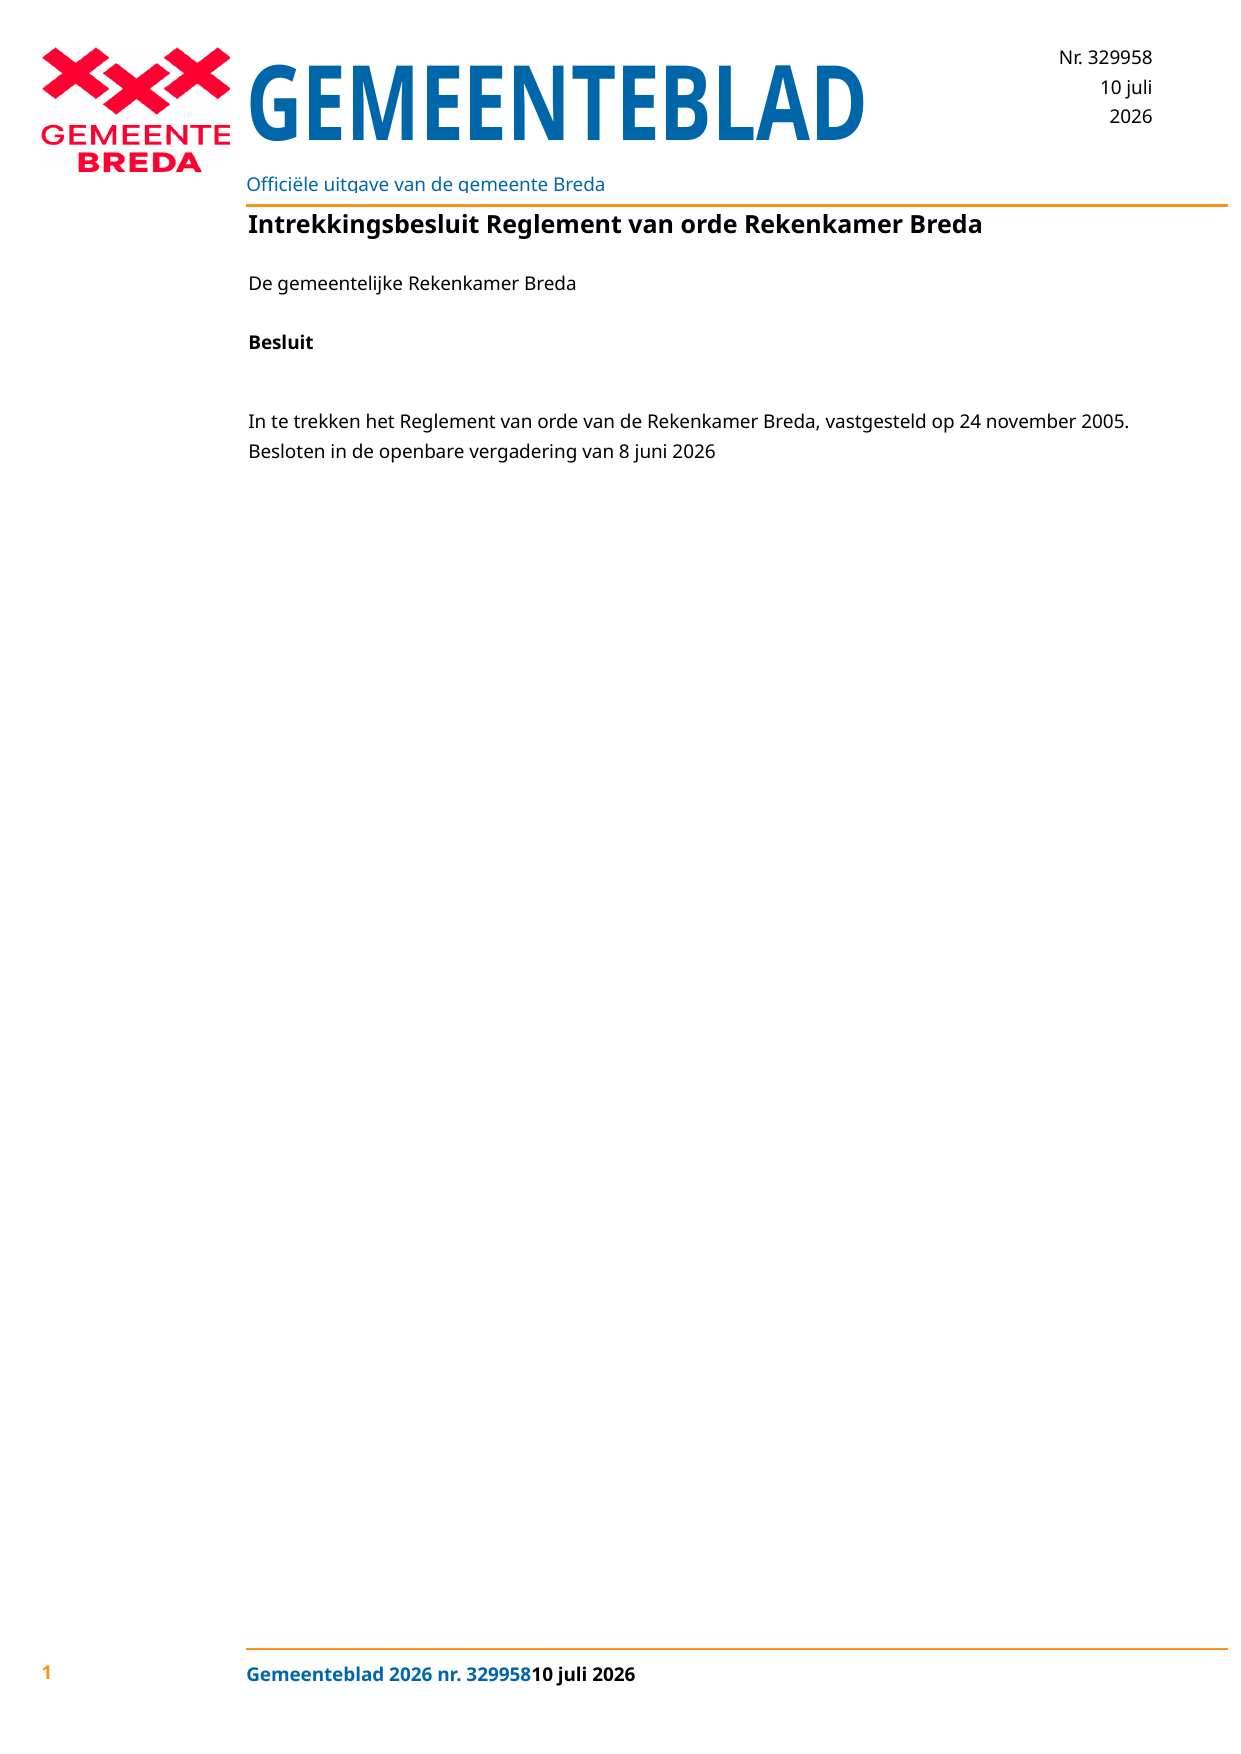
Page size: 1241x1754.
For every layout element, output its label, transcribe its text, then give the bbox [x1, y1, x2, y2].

text Intrekkingsbesluit Reglement van orde Rekenkamer Breda [248, 207, 1152, 241]
picture [41, 47, 231, 172]
text Besluit [248, 329, 1152, 355]
text Besloten in de openbare vergadering van 8 juni 2026 [248, 438, 1152, 464]
text In te trekken het Reglement van orde van de Rekenkamer Breda, vastgesteld op 24 november 2005. [248, 408, 1152, 434]
text De gemeentelijke Rekenkamer Breda [248, 270, 1152, 296]
